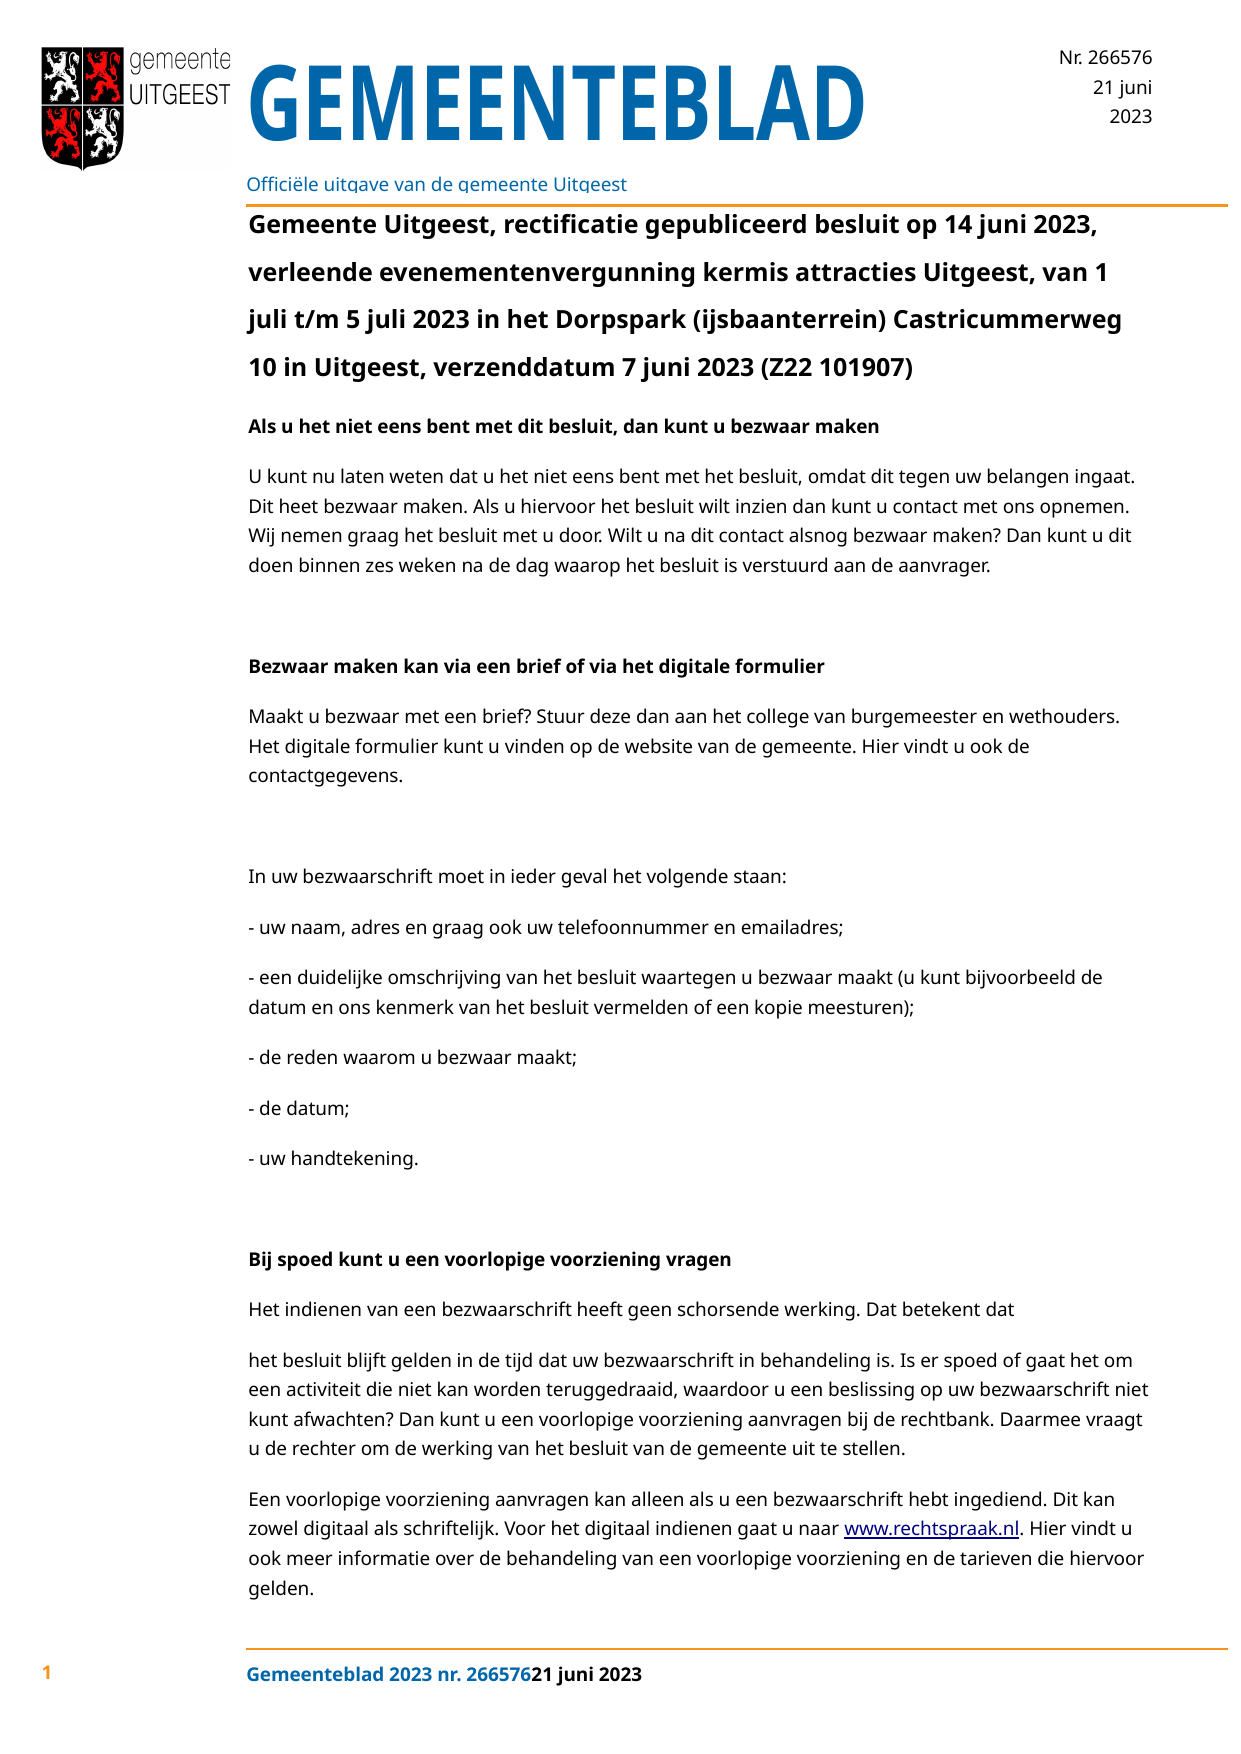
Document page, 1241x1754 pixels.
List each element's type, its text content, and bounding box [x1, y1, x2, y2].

text In uw bezwaarschrift moet in ieder geval het volgende staan: [248, 863, 1152, 889]
text het besluit blijft gelden in de tijd dat uw bezwaarschrift in behandeling is. Is er spoed of gaat het om een activiteit die niet kan worden teruggedraaid, waardoor u een beslissing op uw bezwaarschrift niet kunt afwachten? Dan kunt u een voorlopige voorziening aanvragen bij de rechtbank. Daarmee vraagt u de rechter om de werking van het besluit van de gemeente uit te stellen. [248, 1347, 1152, 1461]
text Maakt u bezwaar met een brief? Stuur deze dan aan het college van burgemeester en wethouders. Het digitale formulier kunt u vinden op de website van de gemeente. Hier vindt u ook de contactgegevens. [248, 703, 1152, 788]
text - de datum; [248, 1095, 1152, 1121]
text - een duidelijke omschrijving van het besluit waartegen u bezwaar maakt (u kunt bijvoorbeeld de datum en ons kenmerk van het besluit vermelden of een kopie meesturen); [248, 964, 1152, 1020]
text - uw naam, adres en graag ook uw telefoonnummer en emailadres; [248, 914, 1152, 940]
text - uw handtekening. [248, 1145, 1152, 1171]
text Bij spoed kunt u een voorlopige voorziening vragen [248, 1246, 1152, 1272]
picture [41, 47, 231, 172]
text - de reden waarom u bezwaar maakt; [248, 1044, 1152, 1070]
text U kunt nu laten weten dat u het niet eens bent met het besluit, omdat dit tegen uw belangen ingaat. Dit heet bezwaar maken. Als u hiervoor het besluit wilt inzien dan kunt u contact met ons opnemen. Wij nemen graag het besluit met u door. Wilt u na dit contact alsnog bezwaar maken? Dan kunt u dit doen binnen zes weken na de dag waarop het besluit is verstuurd aan de aanvrager. [248, 463, 1152, 578]
text Een voorlopige voorziening aanvragen kan alleen als u een bezwaarschrift hebt ingediend. Dit kan zowel digitaal als schriftelijk. Voor het digitaal indienen gaat u naar www.rechtspraak.nl. Hier vindt u ook meer informatie over de behandeling van een voorlopige voorziening en de tarieven die hiervoor gelden. [248, 1486, 1152, 1601]
text Het indienen van een bezwaarschrift heeft geen schorsende werking. Dat betekent dat [248, 1296, 1152, 1322]
text Bezwaar maken kan via een brief of via het digitale formulier [248, 653, 1152, 679]
text Gemeente Uitgeest, rectificatie gepubliceerd besluit op 14 juni 2023, verleende evenementenvergunning kermis attracties Uitgeest, van 1 juli t/m 5 juli 2023 in het Dorpspark (ijsbaanterrein) Castricummerweg 10 in Uitgeest, verzenddatum 7 juni 2023 (Z22 101907) [248, 207, 1152, 384]
text Als u het niet eens bent met dit besluit, dan kunt u bezwaar maken [248, 413, 1152, 439]
